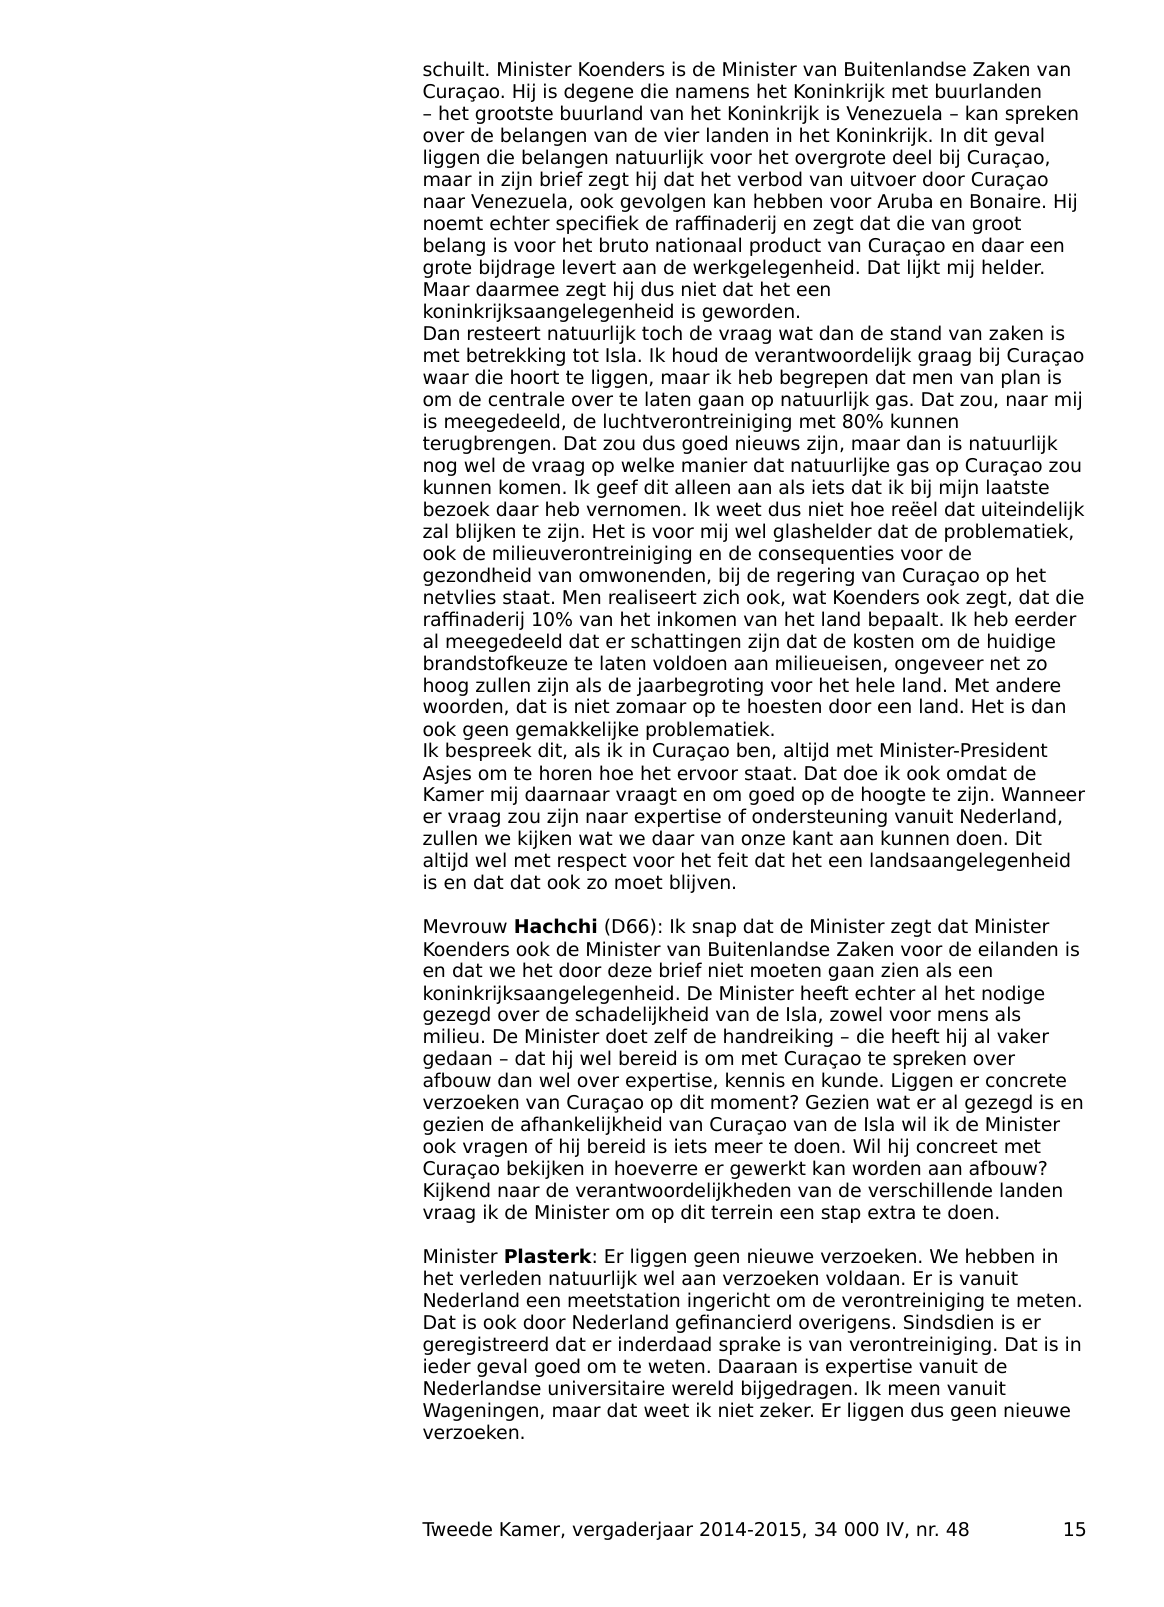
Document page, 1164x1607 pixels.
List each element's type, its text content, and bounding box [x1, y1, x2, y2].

text Dan resteert natuurlijk toch de vraag wat dan de stand van zaken is met betrekking tot Isla. Ik houd de verantwoordelijk graag bij Curaçao waar die hoort te liggen, maar ik heb begrepen dat men van plan is om de centrale over te laten gaan op natuurlijk gas. Dat zou, naar mij is meegedeeld, de luchtverontreiniging met 80% kunnen terugbrengen. Dat zou dus goed nieuws zijn, maar dan is natuurlijk nog wel de vraag op welke manier dat natuurlijke gas op Curaçao zou kunnen komen. Ik geef dit alleen aan als iets dat ik bij mijn laatste bezoek daar heb vernomen. Ik weet dus niet hoe reëel dat uiteindelijk zal blijken te zijn. Het is voor mij wel glashelder dat de problematiek, ook de milieuverontreiniging en de consequenties voor de gezondheid van omwonenden, bij de regering van Curaçao op het netvlies staat. Men realiseert zich ook, wat Koenders ook zegt, dat die raffinaderij 10% van het inkomen van het land bepaalt. Ik heb eerder al meegedeeld dat er schattingen zijn dat de kosten om de huidige brandstofkeuze te laten voldoen aan milieueisen, ongeveer net zo hoog zullen zijn als de jaarbegroting voor het hele land. Met andere woorden, dat is niet zomaar op te hoesten door een land. Het is dan ook geen gemakkelijke problematiek. [422, 323, 1087, 740]
text Ik bespreek dit, als ik in Curaçao ben, altijd met Minister-President Asjes om te horen hoe het ervoor staat. Dat doe ik ook omdat de Kamer mij daarnaar vraagt en om goed op de hoogte te zijn. Wanneer er vraag zou zijn naar expertise of ondersteuning vanuit Nederland, zullen we kijken wat we daar van onze kant aan kunnen doen. Dit altijd wel met respect voor het feit dat het een landsaangelegenheid is en dat dat ook zo moet blijven. [422, 740, 1087, 894]
text Minister Plasterk: Er liggen geen nieuwe verzoeken. We hebben in het verleden natuurlijk wel aan verzoeken voldaan. Er is vanuit Nederland een meetstation ingericht om de verontreiniging te meten. Dat is ook door Nederland gefinancierd overigens. Sindsdien is er geregistreerd dat er inderdaad sprake is van verontreiniging. Dat is in ieder geval goed om te weten. Daaraan is expertise vanuit de Nederlandse universitaire wereld bijgedragen. Ik meen vanuit Wageningen, maar dat weet ik niet zeker. Er liggen dus geen nieuwe verzoeken. [422, 1246, 1087, 1444]
text schuilt. Minister Koenders is de Minister van Buitenlandse Zaken van Curaçao. Hij is degene die namens het Koninkrijk met buurlanden – het grootste buurland van het Koninkrijk is Venezuela – kan spreken over de belangen van de vier landen in het Koninkrijk. In dit geval liggen die belangen natuurlijk voor het overgrote deel bij Curaçao, maar in zijn brief zegt hij dat het verbod van uitvoer door Curaçao naar Venezuela, ook gevolgen kan hebben voor Aruba en Bonaire. Hij noemt echter specifiek de raffinaderij en zegt dat die van groot belang is voor het bruto nationaal product van Curaçao en daar een grote bijdrage levert aan de werkgelegenheid. Dat lijkt mij helder. Maar daarmee zegt hij dus niet dat het een koninkrijksaangelegenheid is geworden. [422, 59, 1087, 323]
text Mevrouw Hachchi (D66): Ik snap dat de Minister zegt dat Minister Koenders ook de Minister van Buitenlandse Zaken voor de eilanden is en dat we het door deze brief niet moeten gaan zien als een koninkrijksaangelegenheid. De Minister heeft echter al het nodige gezegd over de schadelijkheid van de Isla, zowel voor mens als milieu. De Minister doet zelf de handreiking – die heeft hij al vaker gedaan – dat hij wel bereid is om met Curaçao te spreken over afbouw dan wel over expertise, kennis en kunde. Liggen er concrete verzoeken van Curaçao op dit moment? Gezien wat er al gezegd is en gezien de afhankelijkheid van Curaçao van de Isla wil ik de Minister ook vragen of hij bereid is iets meer te doen. Wil hij concreet met Curaçao bekijken in hoeverre er gewerkt kan worden aan afbouw? Kijkend naar de verantwoordelijkheden van de verschillende landen vraag ik de Minister om op dit terrein een stap extra te doen. [422, 916, 1087, 1224]
